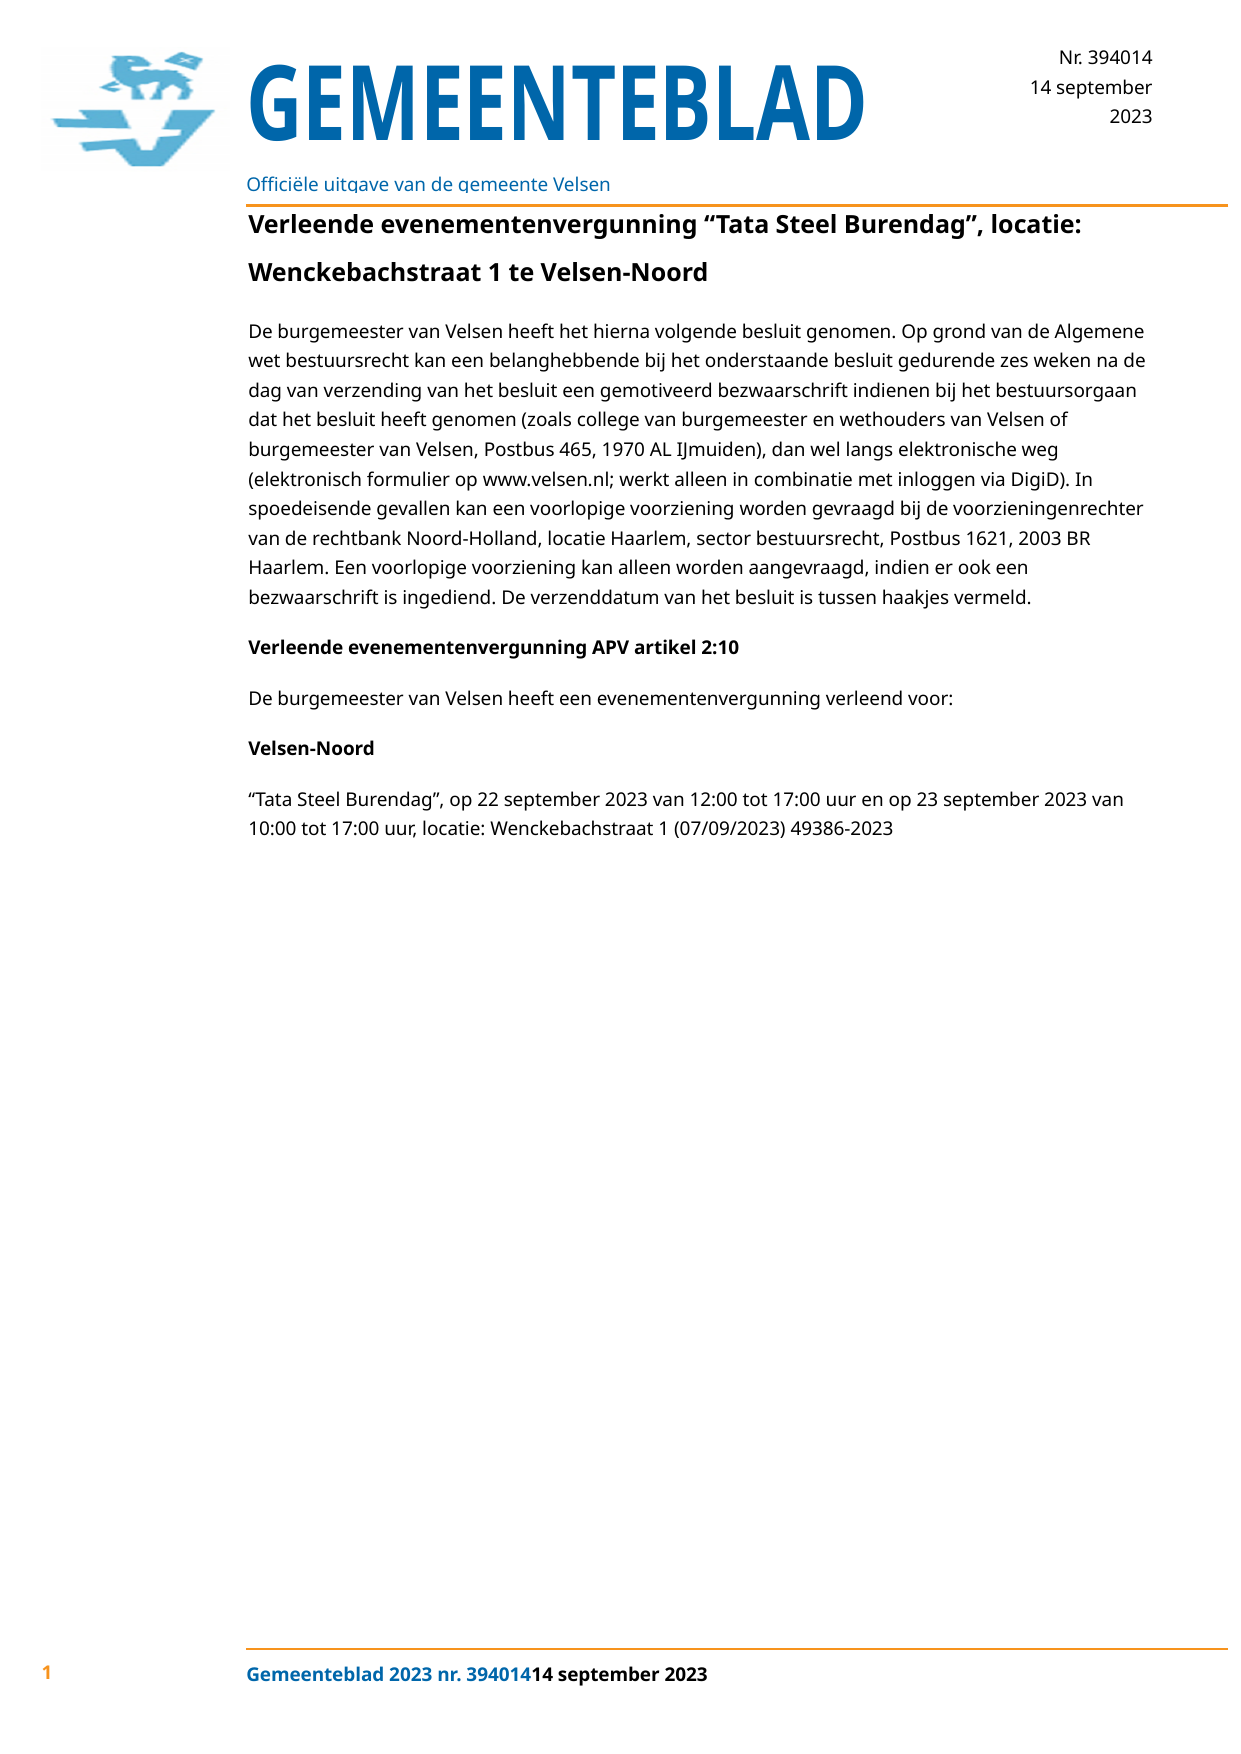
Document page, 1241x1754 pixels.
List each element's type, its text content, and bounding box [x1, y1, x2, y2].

text De burgemeester van Velsen heeft een evenementenvergunning verleend voor: [248, 685, 1152, 711]
picture [41, 47, 231, 172]
text “Tata Steel Burendag”, op 22 september 2023 van 12:00 tot 17:00 uur en op 23 september 2023 van 10:00 tot 17:00 uur, locatie: Wenckebachstraat 1 (07/09/2023) 49386-2023 [248, 786, 1152, 841]
text Velsen-Noord [248, 735, 1152, 761]
text Verleende evenementenvergunning APV artikel 2:10 [248, 634, 1152, 660]
text De burgemeester van Velsen heeft het hierna volgende besluit genomen. Op grond van de Algemene wet bestuursrecht kan een belanghebbende bij het onderstaande besluit gedurende zes weken na de dag van verzending van het besluit een gemotiveerd bezwaarschrift indienen bij het bestuursorgaan dat het besluit heeft genomen (zoals college van burgemeester en wethouders van Velsen of burgemeester van Velsen, Postbus 465, 1970 AL IJmuiden), dan wel langs elektronische weg (elektronisch formulier op www.velsen.nl; werkt alleen in combinatie met inloggen via DigiD). In spoedeisende gevallen kan een voorlopige voorziening worden gevraagd bij de voorzieningenrechter van de rechtbank Noord-Holland, locatie Haarlem, sector bestuursrecht, Postbus 1621, 2003 BR Haarlem. Een voorlopige voorziening kan alleen worden aangevraagd, indien er ook een bezwaarschrift is ingediend. De verzenddatum van het besluit is tussen haakjes vermeld. [248, 318, 1152, 610]
text Verleende evenementenvergunning “Tata Steel Burendag”, locatie: Wenckebachstraat 1 te Velsen-Noord [248, 207, 1152, 288]
